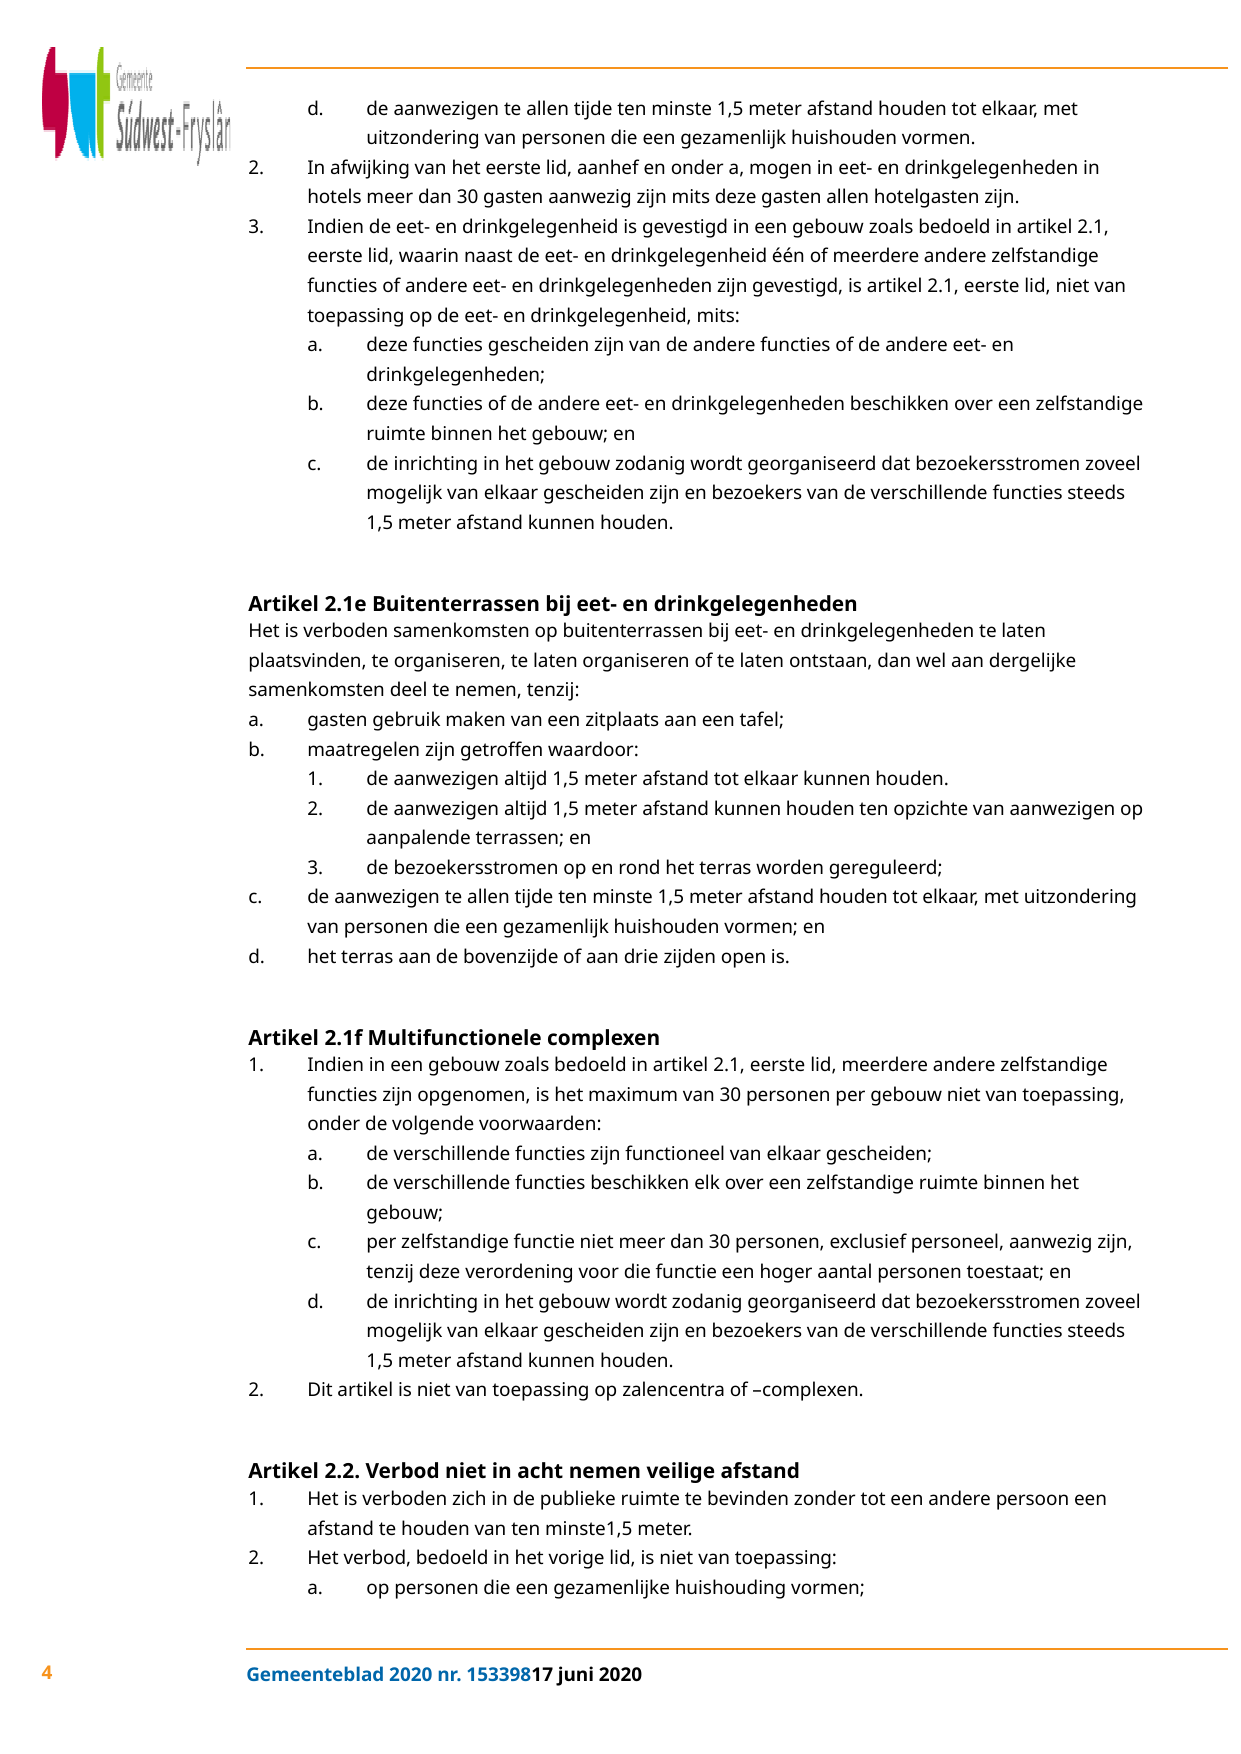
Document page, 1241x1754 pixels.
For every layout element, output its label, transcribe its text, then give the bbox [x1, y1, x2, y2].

list de aanwezigen te allen tijde ten minste 1,5 meter afstand houden tot elkaar, met uitzondering van personen die een gezamenlijk huishouden vormen. [307, 95, 1152, 150]
text Het is verboden samenkomsten op buitenterrassen bij eet- en drinkgelegenheden te laten plaatsvinden, te organiseren, te laten organiseren of te laten ontstaan, dan wel aan dergelijke samenkomsten deel te nemen, tenzij: [248, 617, 1152, 702]
text Artikel 2.2. Verbod niet in acht nemen veilige afstand [248, 1457, 1152, 1485]
list de aanwezigen altijd 1,5 meter afstand kunnen houden ten opzichte van aanwezigen op aanpalende terrassen; en [307, 795, 1152, 850]
list Indien in een gebouw zoals bedoeld in artikel 2.1, eerste lid, meerdere andere zelfstandige functies zijn opgenomen, is het maximum van 30 personen per gebouw niet van toepassing, onder de volgende voorwaarden: [248, 1051, 1152, 1136]
list Het is verboden zich in de publieke ruimte te bevinden zonder tot een andere persoon een afstand te houden van ten minste1,5 meter. [248, 1485, 1152, 1540]
list de verschillende functies zijn functioneel van elkaar gescheiden; [307, 1140, 1152, 1166]
picture [41, 47, 231, 172]
list op personen die een gezamenlijke huishouding vormen; [307, 1574, 1152, 1599]
list deze functies of de andere eet- en drinkgelegenheden beschikken over een zelfstandige ruimte binnen het gebouw; en [307, 391, 1152, 446]
list In afwijking van het eerste lid, aanhef en onder a, mogen in eet- en drinkgelegenheden in hotels meer dan 30 gasten aanwezig zijn mits deze gasten allen hotelgasten zijn. [248, 154, 1152, 209]
text Artikel 2.1f Multifunctionele complexen [248, 1023, 1152, 1051]
list de inrichting in het gebouw zodanig wordt georganiseerd dat bezoekersstromen zoveel mogelijk van elkaar gescheiden zijn en bezoekers van de verschillende functies steeds 1,5 meter afstand kunnen houden. [307, 450, 1152, 535]
list deze functies gescheiden zijn van de andere functies of de andere eet- en drinkgelegenheden; [307, 331, 1152, 387]
list Het verbod, bedoeld in het vorige lid, is niet van toepassing: [248, 1544, 1152, 1570]
list de aanwezigen te allen tijde ten minste 1,5 meter afstand houden tot elkaar, met uitzondering van personen die een gezamenlijk huishouden vormen; en [248, 884, 1152, 939]
list Indien de eet- en drinkgelegenheid is gevestigd in een gebouw zoals bedoeld in artikel 2.1, eerste lid, waarin naast de eet- en drinkgelegenheid één of meerdere andere zelfstandige functies of andere eet- en drinkgelegenheden zijn gevestigd, is artikel 2.1, eerste lid, niet van toepassing op de eet- en drinkgelegenheid, mits: [248, 213, 1152, 328]
text Artikel 2.1e Buitenterrassen bij eet- en drinkgelegenheden [248, 589, 1152, 617]
list gasten gebruik maken van een zitplaats aan een tafel; [248, 706, 1152, 732]
list de bezoekersstromen op en rond het terras worden gereguleerd; [307, 854, 1152, 880]
list de verschillende functies beschikken elk over een zelfstandige ruimte binnen het gebouw; [307, 1169, 1152, 1225]
list Dit artikel is niet van toepassing op zalencentra of –complexen. [248, 1377, 1152, 1402]
list maatregelen zijn getroffen waardoor: [248, 736, 1152, 761]
list per zelfstandige functie niet meer dan 30 personen, exclusief personeel, aanwezig zijn, tenzij deze verordening voor die functie een hoger aantal personen toestaat; en [307, 1229, 1152, 1284]
list de aanwezigen altijd 1,5 meter afstand tot elkaar kunnen houden. [307, 765, 1152, 791]
list het terras aan de bovenzijde of aan drie zijden open is. [248, 943, 1152, 968]
list de inrichting in het gebouw wordt zodanig georganiseerd dat bezoekersstromen zoveel mogelijk van elkaar gescheiden zijn en bezoekers van de verschillende functies steeds 1,5 meter afstand kunnen houden. [307, 1288, 1152, 1373]
